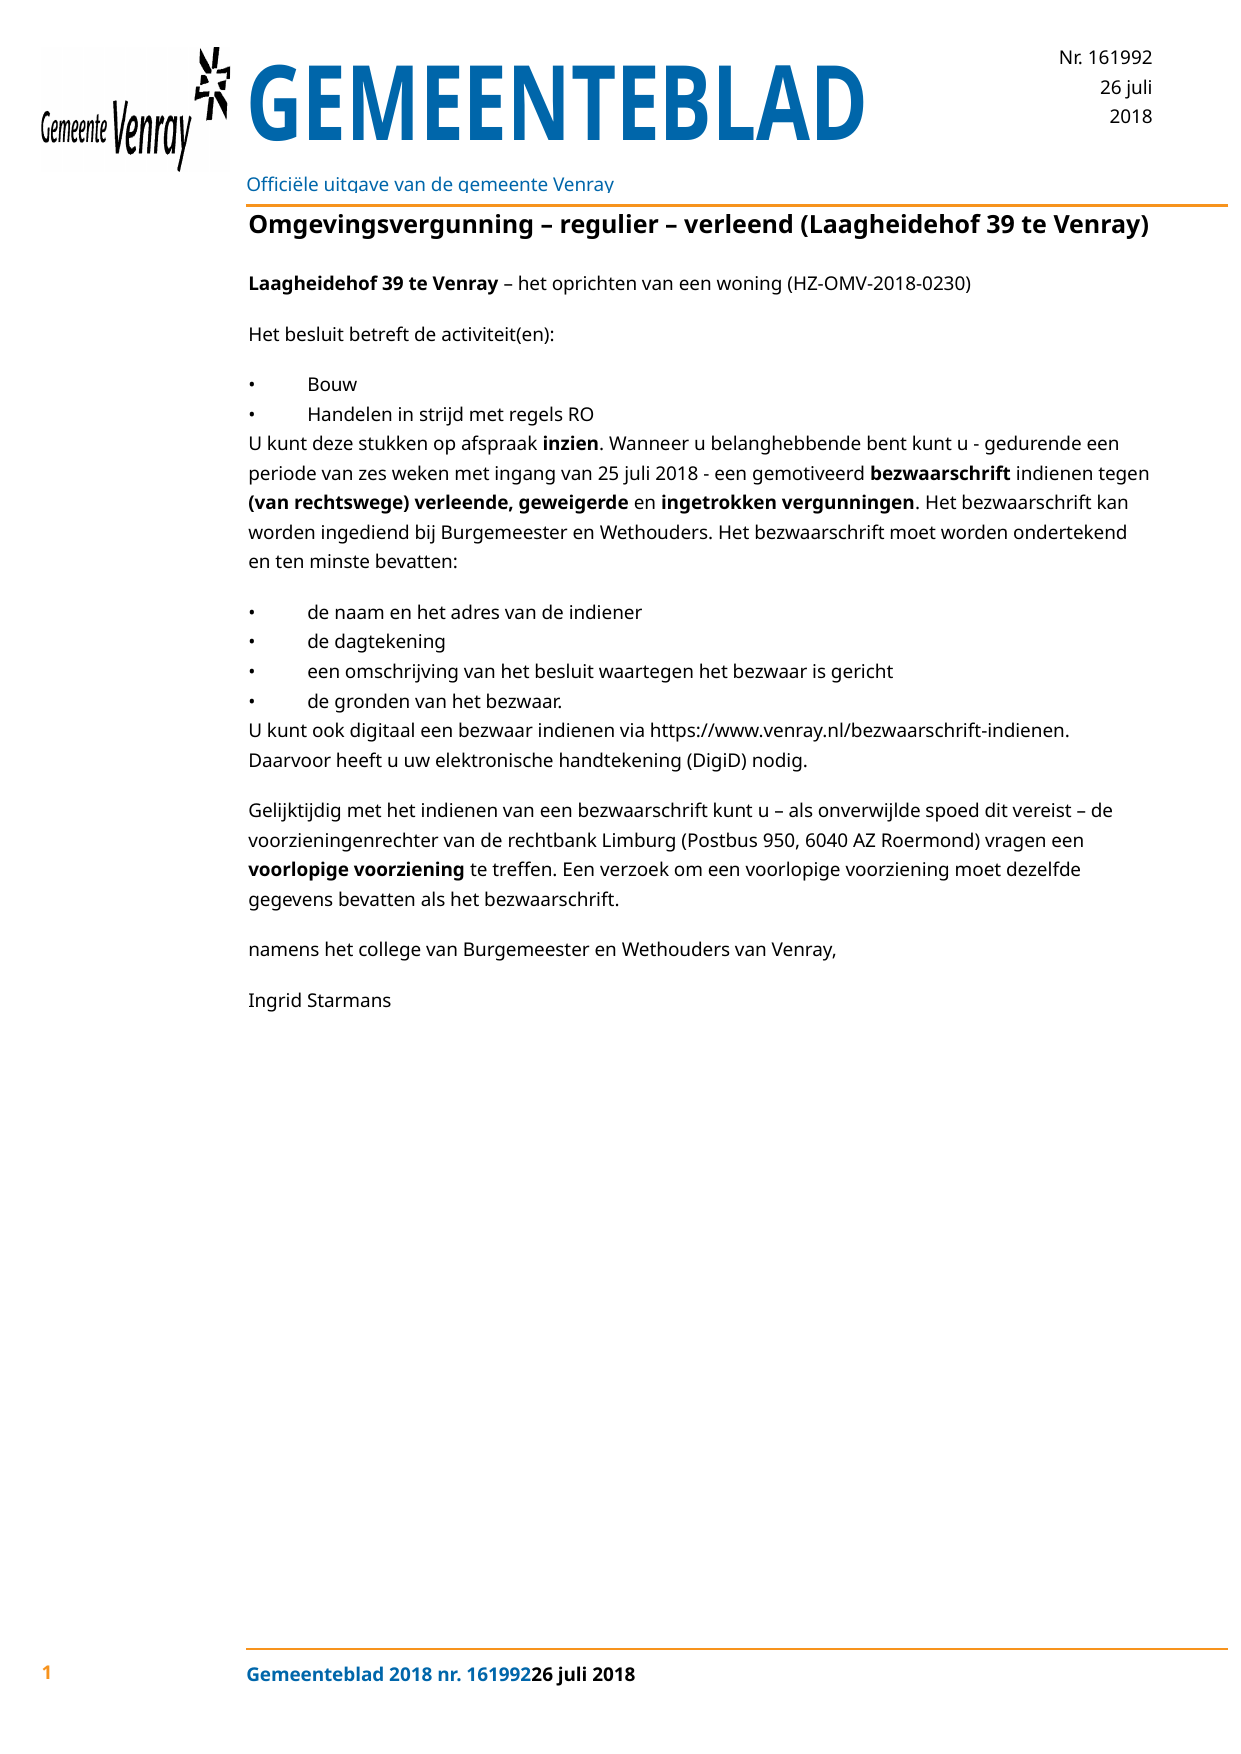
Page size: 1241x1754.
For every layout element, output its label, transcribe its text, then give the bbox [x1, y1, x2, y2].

text Laagheidehof 39 te Venray – het oprichten van een woning (HZ-OMV-2018-0230) [248, 270, 1152, 296]
list de gronden van het bezwaar. [248, 688, 1152, 713]
text Gelijktijdig met het indienen van een bezwaarschrift kunt u – als onverwijlde spoed dit vereist – de voorzieningenrechter van de rechtbank Limburg (Postbus 950, 6040 AZ Roermond) vragen een voorlopige voorziening te treffen. Een verzoek om een voorlopige voorziening moet dezelfde gegevens bevatten als het bezwaarschrift. [248, 797, 1152, 912]
list Handelen in strijd met regels RO [248, 401, 1152, 426]
picture [41, 47, 231, 172]
list Bouw [248, 371, 1152, 397]
text U kunt deze stukken op afspraak inzien. Wanneer u belanghebbende bent kunt u - gedurende een periode van zes weken met ingang van 25 juli 2018 - een gemotiveerd bezwaarschrift indienen tegen (van rechtswege) verleende, geweigerde en ingetrokken vergunningen. Het bezwaarschrift kan worden ingediend bij Burgemeester en Wethouders. Het bezwaarschrift moet worden ondertekend en ten minste bevatten: [248, 430, 1152, 574]
list de dagtekening [248, 629, 1152, 654]
list een omschrijving van het besluit waartegen het bezwaar is gericht [248, 658, 1152, 684]
text Ingrid Starmans [248, 987, 1152, 1013]
text Het besluit betreft de activiteit(en): [248, 321, 1152, 346]
list de naam en het adres van de indiener [248, 599, 1152, 625]
text Omgevingsvergunning – regulier – verleend (Laagheidehof 39 te Venray) [248, 207, 1152, 241]
text U kunt ook digitaal een bezwaar indienen via https://www.venray.nl/bezwaarschrift-indienen. Daarvoor heeft u uw elektronische handtekening (DigiD) nodig. [248, 717, 1152, 773]
text namens het college van Burgemeester en Wethouders van Venray, [248, 937, 1152, 962]
